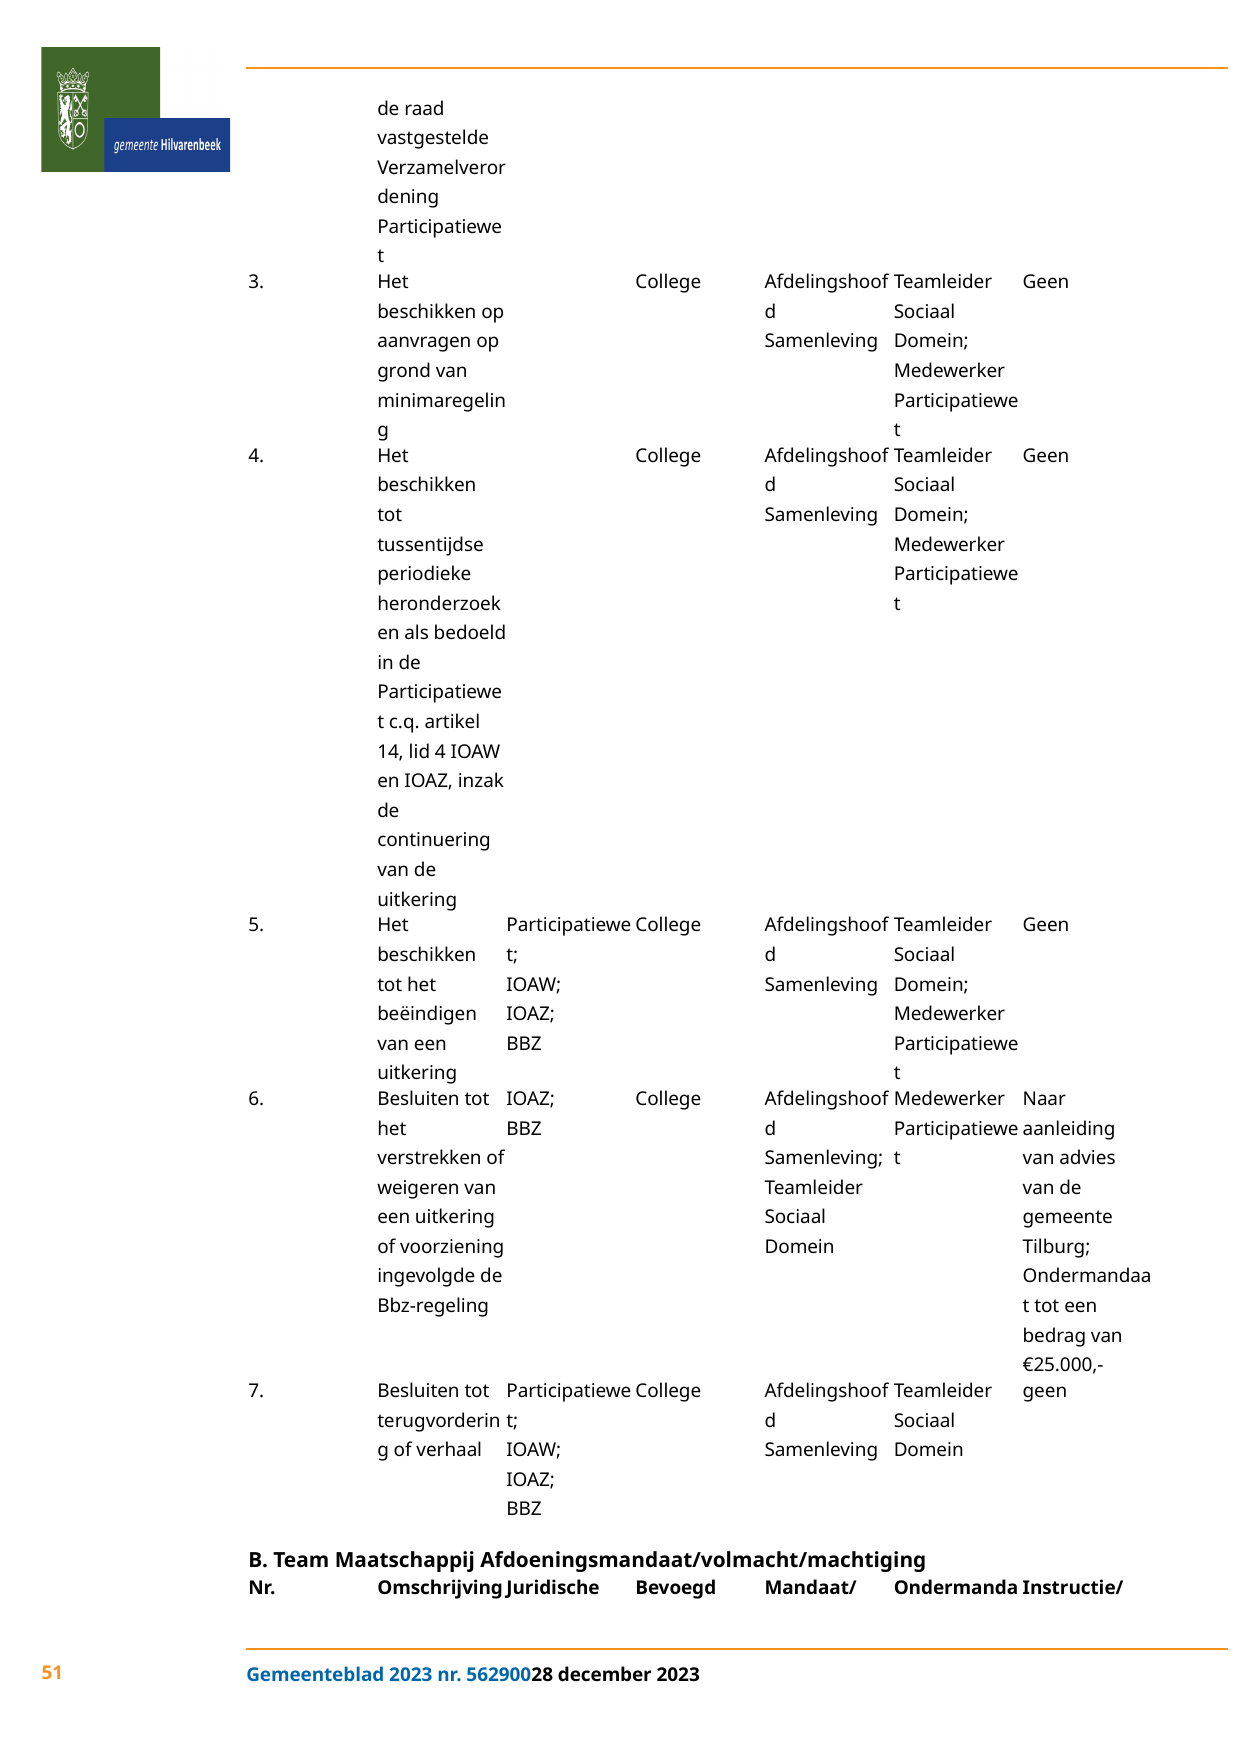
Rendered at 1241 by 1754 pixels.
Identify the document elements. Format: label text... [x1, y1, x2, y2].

table_cell College [635, 1085, 764, 1377]
table_header Juridische [506, 1574, 635, 1599]
table_cell Medewerker Participatiewet [894, 1085, 1022, 1377]
table_cell Naar aanleiding van advies van de gemeente Tilburg; Ondermandaat tot een bedrag van €25.000,- [1023, 1085, 1152, 1377]
table_cell Teamleider Sociaal Domein; Medewerker Participatiewet [894, 269, 1022, 442]
table_cell Participatiewet; IOAW; IOAZ; BBZ [506, 1377, 635, 1521]
table_cell Participatiewet; IOAW; IOAZ; BBZ [506, 912, 635, 1085]
table_header Nr. [248, 1574, 377, 1599]
table_cell Geen [1023, 442, 1152, 912]
table_cell Afdelingshoofd Samenleving [764, 912, 893, 1085]
table_cell Afdelingshoofd Samenleving [764, 1377, 893, 1521]
table_cell geen [1023, 1377, 1152, 1521]
table_cell 6. [248, 1085, 377, 1377]
table_cell [506, 442, 635, 912]
table_cell Geen [1023, 912, 1152, 1085]
table_cell College [635, 912, 764, 1085]
picture [41, 47, 231, 172]
table_cell 5. [248, 912, 377, 1085]
table_cell de raad vastgestelde Verzamelverordening Participatiewet [377, 95, 506, 268]
table_cell Het beschikken tot het beëindigen van een uitkering [377, 912, 506, 1085]
table_cell IOAZ; BBZ [506, 1085, 635, 1377]
table_cell 4. [248, 442, 377, 912]
table_cell Het beschikken op aanvragen op grond van minimaregeling [377, 269, 506, 442]
table_cell 3. [248, 269, 377, 442]
table_cell Geen [1023, 269, 1152, 442]
table_cell Besluiten tot het verstrekken of weigeren van een uitkering of voorziening ingevolgde de Bbz-regeling [377, 1085, 506, 1377]
table_cell Afdelingshoofd Samenleving [764, 442, 893, 912]
table_cell Teamleider Sociaal Domein [894, 1377, 1022, 1521]
table_cell Teamleider Sociaal Domein; Medewerker Participatiewet [894, 442, 1022, 912]
table_cell Het beschikken tot tussentijdse periodieke heronderzoeken als bedoeld in de Participatiewet c.q. artikel 14, lid 4 IOAW en IOAZ, inzak de continuering van de uitkering [377, 442, 506, 912]
text B. Team Maatschappij Afdoeningsmandaat/volmacht/machtiging [248, 1545, 1152, 1574]
table_header Mandaat/ [764, 1574, 893, 1599]
table_cell Besluiten tot terugvordering of verhaal [377, 1377, 506, 1521]
table_header Instructie/ [1023, 1574, 1152, 1599]
table_header Omschrijving [377, 1574, 506, 1599]
table_cell [506, 269, 635, 442]
table_cell [1023, 95, 1152, 268]
table_cell College [635, 442, 764, 912]
table_cell Afdelingshoofd Samenleving; Teamleider Sociaal Domein [764, 1085, 893, 1377]
table_cell [248, 95, 377, 268]
table_cell Teamleider Sociaal Domein; Medewerker Participatiewet [894, 912, 1022, 1085]
table_cell [894, 95, 1022, 268]
table_cell [764, 95, 893, 268]
table_cell College [635, 269, 764, 442]
table_cell College [635, 1377, 764, 1521]
table_header Ondermanda [894, 1574, 1022, 1599]
table_cell 7. [248, 1377, 377, 1521]
table_header Bevoegd [635, 1574, 764, 1599]
table_cell Afdelingshoofd Samenleving [764, 269, 893, 442]
table_cell [506, 95, 635, 268]
table_cell [635, 95, 764, 268]
